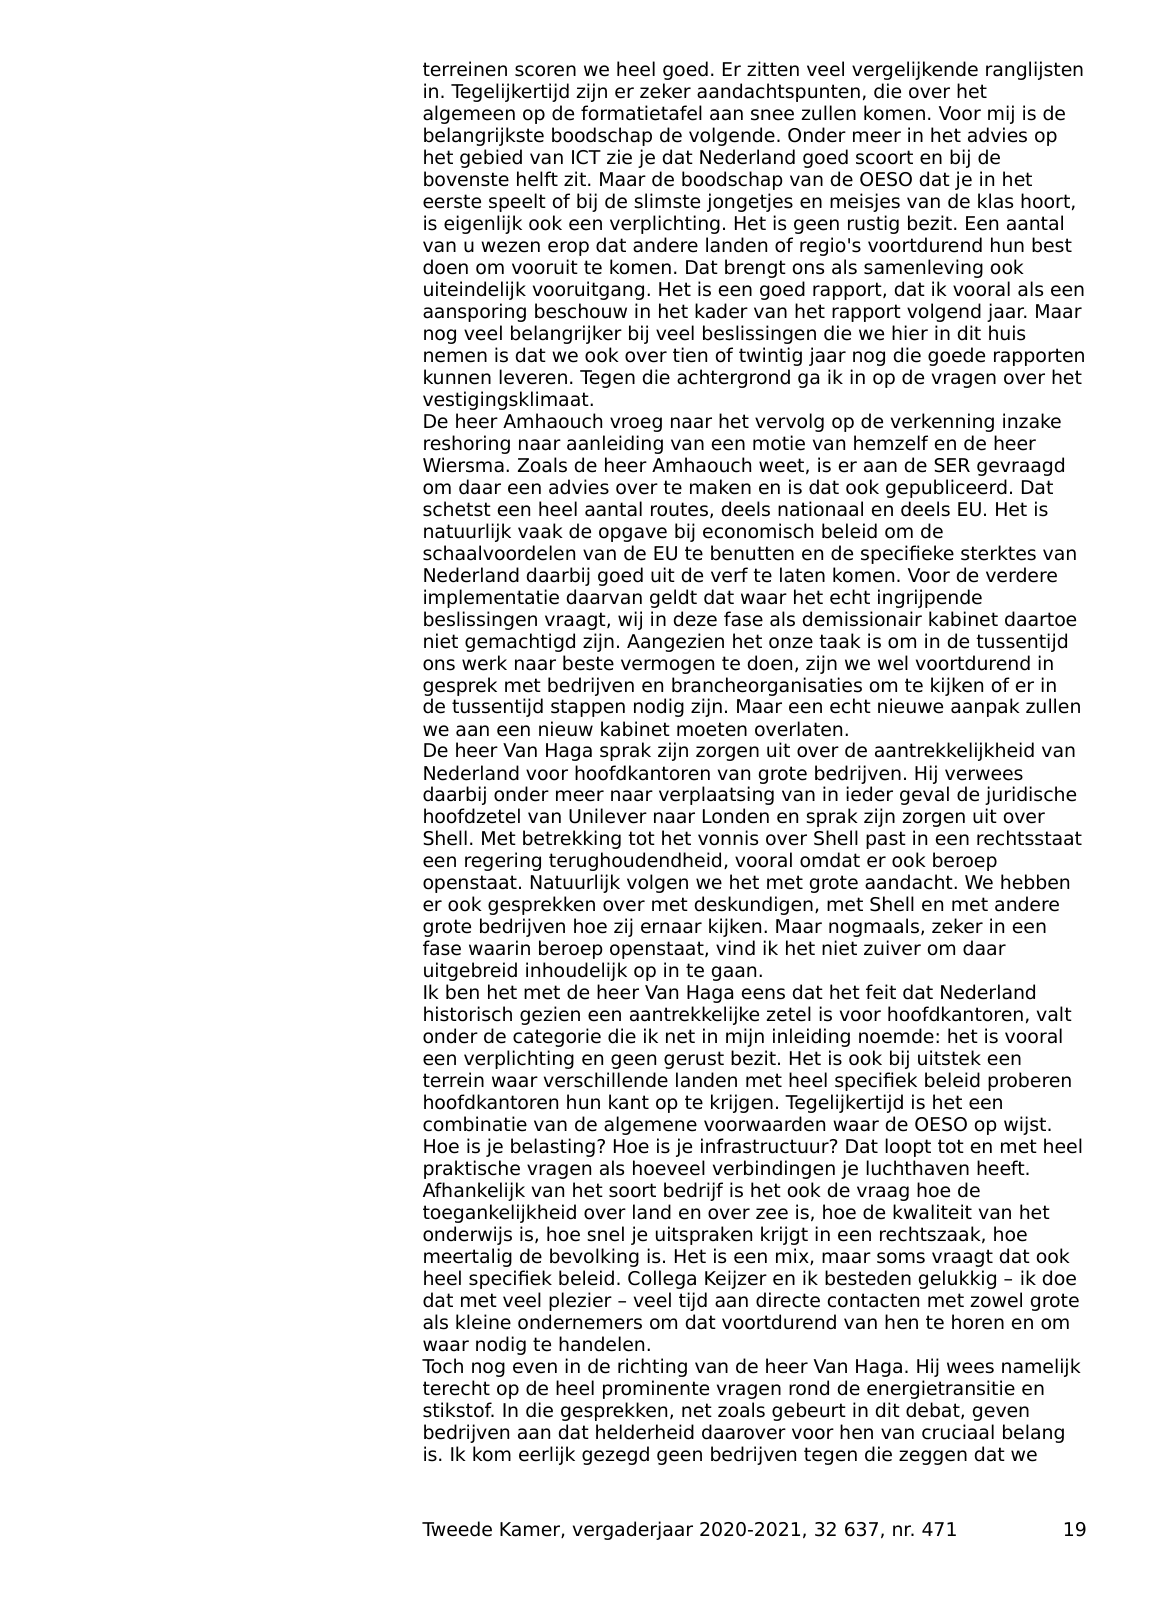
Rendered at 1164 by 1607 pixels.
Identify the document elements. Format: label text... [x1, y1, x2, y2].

text Toch nog even in de richting van de heer Van Haga. Hij wees namelijk terecht op de heel prominente vragen rond de energietransitie en stikstof. In die gesprekken, net zoals gebeurt in dit debat, geven bedrijven aan dat helderheid daarover voor hen van cruciaal belang is. Ik kom eerlijk gezegd geen bedrijven tegen die zeggen dat we [422, 1356, 1087, 1466]
text De heer Van Haga sprak zijn zorgen uit over de aantrekkelijkheid van Nederland voor hoofdkantoren van grote bedrijven. Hij verwees daarbij onder meer naar verplaatsing van in ieder geval de juridische hoofdzetel van Unilever naar Londen en sprak zijn zorgen uit over Shell. Met betrekking tot het vonnis over Shell past in een rechtsstaat een regering terughoudendheid, vooral omdat er ook beroep openstaat. Natuurlijk volgen we het met grote aandacht. We hebben er ook gesprekken over met deskundigen, met Shell en met andere grote bedrijven hoe zij ernaar kijken. Maar nogmaals, zeker in een fase waarin beroep openstaat, vind ik het niet zuiver om daar uitgebreid inhoudelijk op in te gaan. [422, 740, 1087, 982]
text Ik ben het met de heer Van Haga eens dat het feit dat Nederland historisch gezien een aantrekkelijke zetel is voor hoofdkantoren, valt onder de categorie die ik net in mijn inleiding noemde: het is vooral een verplichting en geen gerust bezit. Het is ook bij uitstek een terrein waar verschillende landen met heel specifiek beleid proberen hoofdkantoren hun kant op te krijgen. Tegelijkertijd is het een combinatie van de algemene voorwaarden waar de OESO op wijst. Hoe is je belasting? Hoe is je infrastructuur? Dat loopt tot en met heel praktische vragen als hoeveel verbindingen je luchthaven heeft. Afhankelijk van het soort bedrijf is het ook de vraag hoe de toegankelijkheid over land en over zee is, hoe de kwaliteit van het onderwijs is, hoe snel je uitspraken krijgt in een rechtszaak, hoe meertalig de bevolking is. Het is een mix, maar soms vraagt dat ook heel specifiek beleid. Collega Keijzer en ik besteden gelukkig – ik doe dat met veel plezier – veel tijd aan directe contacten met zowel grote als kleine ondernemers om dat voortdurend van hen te horen en om waar nodig te handelen. [422, 982, 1087, 1356]
text terreinen scoren we heel goed. Er zitten veel vergelijkende ranglijsten in. Tegelijkertijd zijn er zeker aandachtspunten, die over het algemeen op de formatietafel aan snee zullen komen. Voor mij is de belangrijkste boodschap de volgende. Onder meer in het advies op het gebied van ICT zie je dat Nederland goed scoort en bij de bovenste helft zit. Maar de boodschap van de OESO dat je in het eerste speelt of bij de slimste jongetjes en meisjes van de klas hoort, is eigenlijk ook een verplichting. Het is geen rustig bezit. Een aantal van u wezen erop dat andere landen of regio's voortdurend hun best doen om vooruit te komen. Dat brengt ons als samenleving ook uiteindelijk vooruitgang. Het is een goed rapport, dat ik vooral als een aansporing beschouw in het kader van het rapport volgend jaar. Maar nog veel belangrijker bij veel beslissingen die we hier in dit huis nemen is dat we ook over tien of twintig jaar nog die goede rapporten kunnen leveren. Tegen die achtergrond ga ik in op de vragen over het vestigingsklimaat. [422, 59, 1087, 411]
text De heer Amhaouch vroeg naar het vervolg op de verkenning inzake reshoring naar aanleiding van een motie van hemzelf en de heer Wiersma. Zoals de heer Amhaouch weet, is er aan de SER gevraagd om daar een advies over te maken en is dat ook gepubliceerd. Dat schetst een heel aantal routes, deels nationaal en deels EU. Het is natuurlijk vaak de opgave bij economisch beleid om de schaalvoordelen van de EU te benutten en de specifieke sterktes van Nederland daarbij goed uit de verf te laten komen. Voor de verdere implementatie daarvan geldt dat waar het echt ingrijpende beslissingen vraagt, wij in deze fase als demissionair kabinet daartoe niet gemachtigd zijn. Aangezien het onze taak is om in de tussentijd ons werk naar beste vermogen te doen, zijn we wel voortdurend in gesprek met bedrijven en brancheorganisaties om te kijken of er in de tussentijd stappen nodig zijn. Maar een echt nieuwe aanpak zullen we aan een nieuw kabinet moeten overlaten. [422, 411, 1087, 740]
